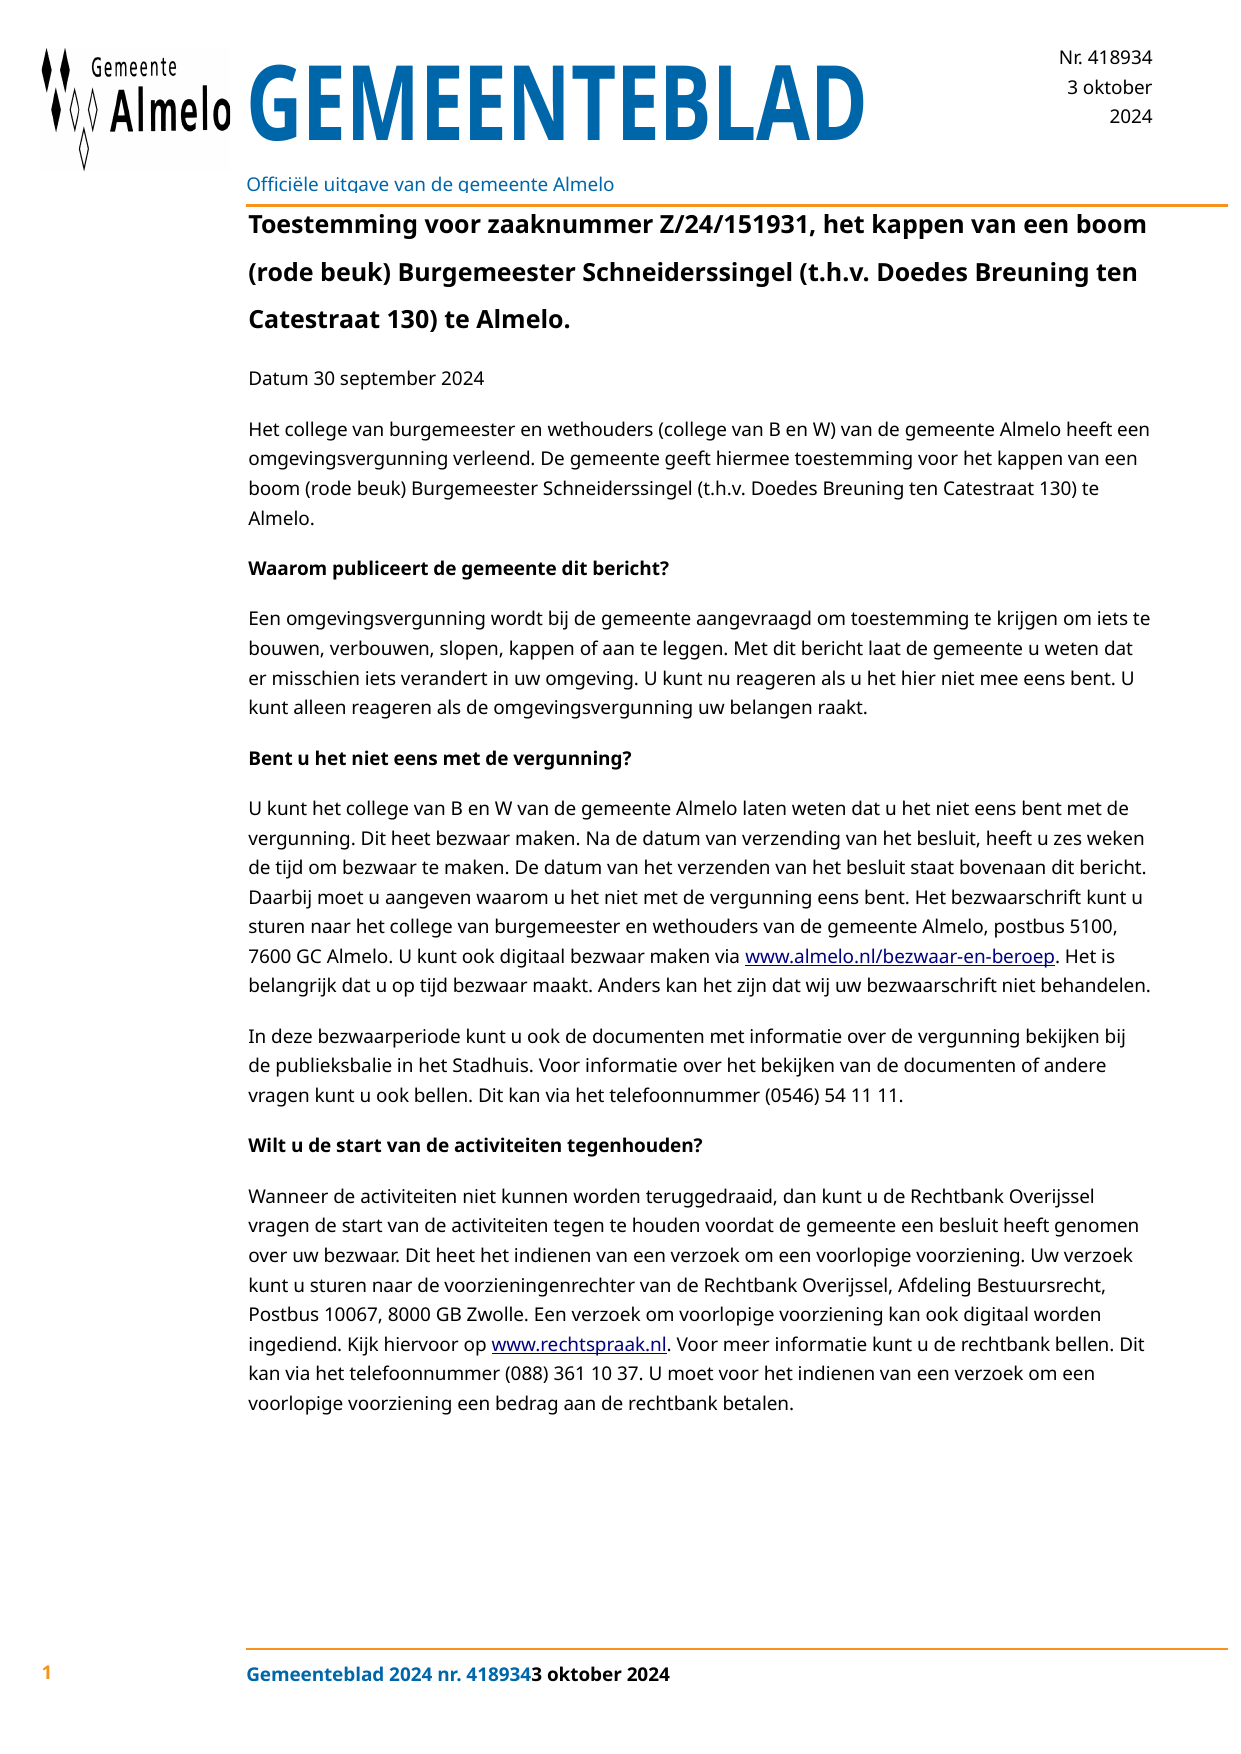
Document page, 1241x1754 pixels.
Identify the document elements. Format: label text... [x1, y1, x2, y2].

text Datum 30 september 2024 [248, 366, 1152, 391]
text Een omgevingsvergunning wordt bij de gemeente aangevraagd om toestemming te krijgen om iets te bouwen, verbouwen, slopen, kappen of aan te leggen. Met dit bericht laat de gemeente u weten dat er misschien iets verandert in uw omgeving. U kunt nu reageren als u het hier niet mee eens bent. U kunt alleen reageren als de omgevingsvergunning uw belangen raakt. [248, 606, 1152, 720]
text Bent u het niet eens met de vergunning? [248, 745, 1152, 770]
text Toestemming voor zaaknummer Z/24/151931, het kappen van een boom (rode beuk) Burgemeester Schneiderssingel (t.h.v. Doedes Breuning ten Catestraat 130) te Almelo. [248, 207, 1152, 336]
text Het college van burgemeester en wethouders (college van B en W) van de gemeente Almelo heeft een omgevingsvergunning verleend. De gemeente geeft hiermee toestemming voor het kappen van een boom (rode beuk) Burgemeester Schneiderssingel (t.h.v. Doedes Breuning ten Catestraat 130) te Almelo. [248, 416, 1152, 530]
text In deze bezwaarperiode kunt u ook de documenten met informatie over de vergunning bekijken bij de publieksbalie in het Stadhuis. Voor informatie over het bekijken van de documenten of andere vragen kunt u ook bellen. Dit kan via het telefoonnummer (0546) 54 11 11. [248, 1023, 1152, 1108]
text U kunt het college van B en W van de gemeente Almelo laten weten dat u het niet eens bent met de vergunning. Dit heet bezwaar maken. Na de datum van verzending van het besluit, heeft u zes weken de tijd om bezwaar te maken. De datum van het verzenden van het besluit staat bovenaan dit bericht. Daarbij moet u aangeven waarom u het niet met de vergunning eens bent. Het bezwaarschrift kunt u sturen naar het college van burgemeester en wethouders van de gemeente Almelo, postbus 5100, 7600 GC Almelo. U kunt ook digitaal bezwaar maken via www.almelo.nl/bezwaar-en-beroep. Het is belangrijk dat u op tijd bezwaar maakt. Anders kan het zijn dat wij uw bezwaarschrift niet behandelen. [248, 795, 1152, 998]
text Wilt u de start van de activiteiten tegenhouden? [248, 1133, 1152, 1158]
picture [41, 47, 231, 172]
text Waarom publiceert de gemeente dit bericht? [248, 555, 1152, 581]
text Wanneer de activiteiten niet kunnen worden teruggedraaid, dan kunt u de Rechtbank Overijssel vragen de start van de activiteiten tegen te houden voordat de gemeente een besluit heeft genomen over uw bezwaar. Dit heet het indienen van een verzoek om een voorlopige voorziening. Uw verzoek kunt u sturen naar de voorzieningenrechter van de Rechtbank Overijssel, Afdeling Bestuursrecht, Postbus 10067, 8000 GB Zwolle. Een verzoek om voorlopige voorziening kan ook digitaal worden ingediend. Kijk hiervoor op www.rechtspraak.nl. Voor meer informatie kunt u de rechtbank bellen. Dit kan via het telefoonnummer (088) 361 10 37. U moet voor het indienen van een verzoek om een voorlopige voorziening een bedrag aan de rechtbank betalen. [248, 1183, 1152, 1416]
